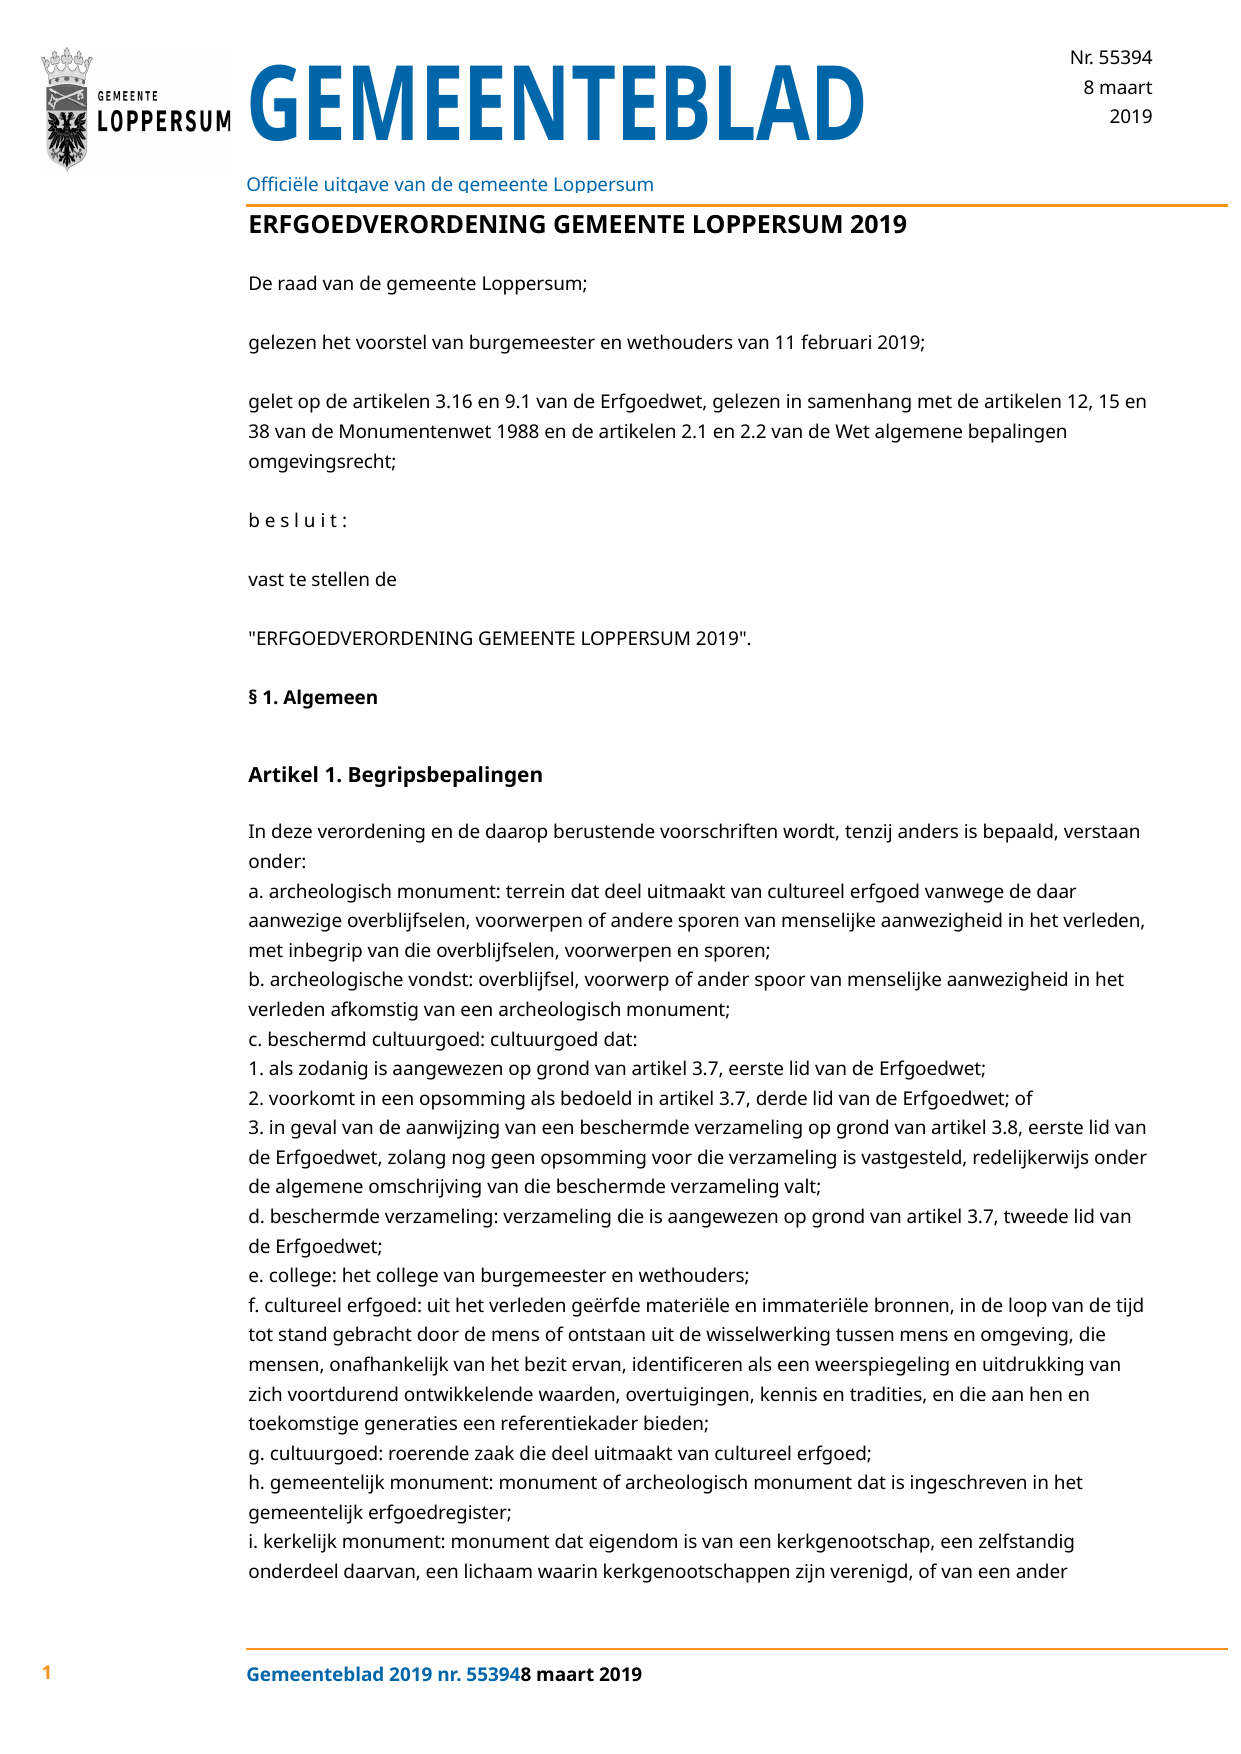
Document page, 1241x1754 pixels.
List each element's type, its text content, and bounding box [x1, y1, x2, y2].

text vast te stellen de [248, 566, 1152, 592]
text § 1. Algemeen [248, 684, 1152, 710]
text c. beschermd cultuurgoed: cultuurgoed dat: [248, 1026, 1152, 1051]
text gelet op de artikelen 3.16 en 9.1 van de Erfgoedwet, gelezen in samenhang met de artikelen 12, 15 en 38 van de Monumentenwet 1988 en de artikelen 2.1 en 2.2 van de Wet algemene bepalingen omgevingsrecht; [248, 389, 1152, 473]
picture [41, 47, 231, 172]
text d. beschermde verzameling: verzameling die is aangewezen op grond van artikel 3.7, tweede lid van de Erfgoedwet; [248, 1203, 1152, 1258]
text 1. als zodanig is aangewezen op grond van artikel 3.7, eerste lid van de Erfgoedwet; [248, 1055, 1152, 1081]
text De raad van de gemeente Loppersum; [248, 270, 1152, 296]
text b e s l u i t : [248, 507, 1152, 533]
text i. kerkelijk monument: monument dat eigendom is van een kerkgenootschap, een zelfstandig onderdeel daarvan, een lichaam waarin kerkgenootschappen zijn verenigd, of van een ander [248, 1529, 1152, 1584]
text 3. in geval van de aanwijzing van een beschermde verzameling op grond van artikel 3.8, eerste lid van de Erfgoedwet, zolang nog geen opsomming voor die verzameling is vastgesteld, redelijkerwijs onder de algemene omschrijving van die beschermde verzameling valt; [248, 1114, 1152, 1199]
text a. archeologisch monument: terrein dat deel uitmaakt van cultureel erfgoed vanwege de daar aanwezige overblijfselen, voorwerpen of andere sporen van menselijke aanwezigheid in het verleden, met inbegrip van die overblijfselen, voorwerpen en sporen; [248, 878, 1152, 963]
text Artikel 1. Begripsbepalingen [248, 761, 1152, 789]
text gelezen het voorstel van burgemeester en wethouders van 11 februari 2019; [248, 329, 1152, 355]
text g. cultuurgoed: roerende zaak die deel uitmaakt van cultureel erfgoed; [248, 1440, 1152, 1466]
text "ERFGOEDVERORDENING GEMEENTE LOPPERSUM 2019". [248, 625, 1152, 651]
text 2. voorkomt in een opsomming als bedoeld in artikel 3.7, derde lid van de Erfgoedwet; of [248, 1085, 1152, 1111]
text e. college: het college van burgemeester en wethouders; [248, 1262, 1152, 1288]
text h. gemeentelijk monument: monument of archeologisch monument dat is ingeschreven in het gemeentelijk erfgoedregister; [248, 1469, 1152, 1525]
text In deze verordening en de daarop berustende voorschriften wordt, tenzij anders is bepaald, verstaan onder: [248, 819, 1152, 874]
text b. archeologische vondst: overblijfsel, voorwerp of ander spoor van menselijke aanwezigheid in het verleden afkomstig van een archeologisch monument; [248, 967, 1152, 1022]
text f. cultureel erfgoed: uit het verleden geërfde materiële en immateriële bronnen, in de loop van de tijd tot stand gebracht door de mens of ontstaan uit de wisselwerking tussen mens en omgeving, die mensen, onafhankelijk van het bezit ervan, identificeren als een weerspiegeling en uitdrukking van zich voortdurend ontwikkelende waarden, overtuigingen, kennis en tradities, en die aan hen en toekomstige generaties een referentiekader bieden; [248, 1292, 1152, 1436]
text ERFGOEDVERORDENING GEMEENTE LOPPERSUM 2019 [248, 207, 1152, 241]
